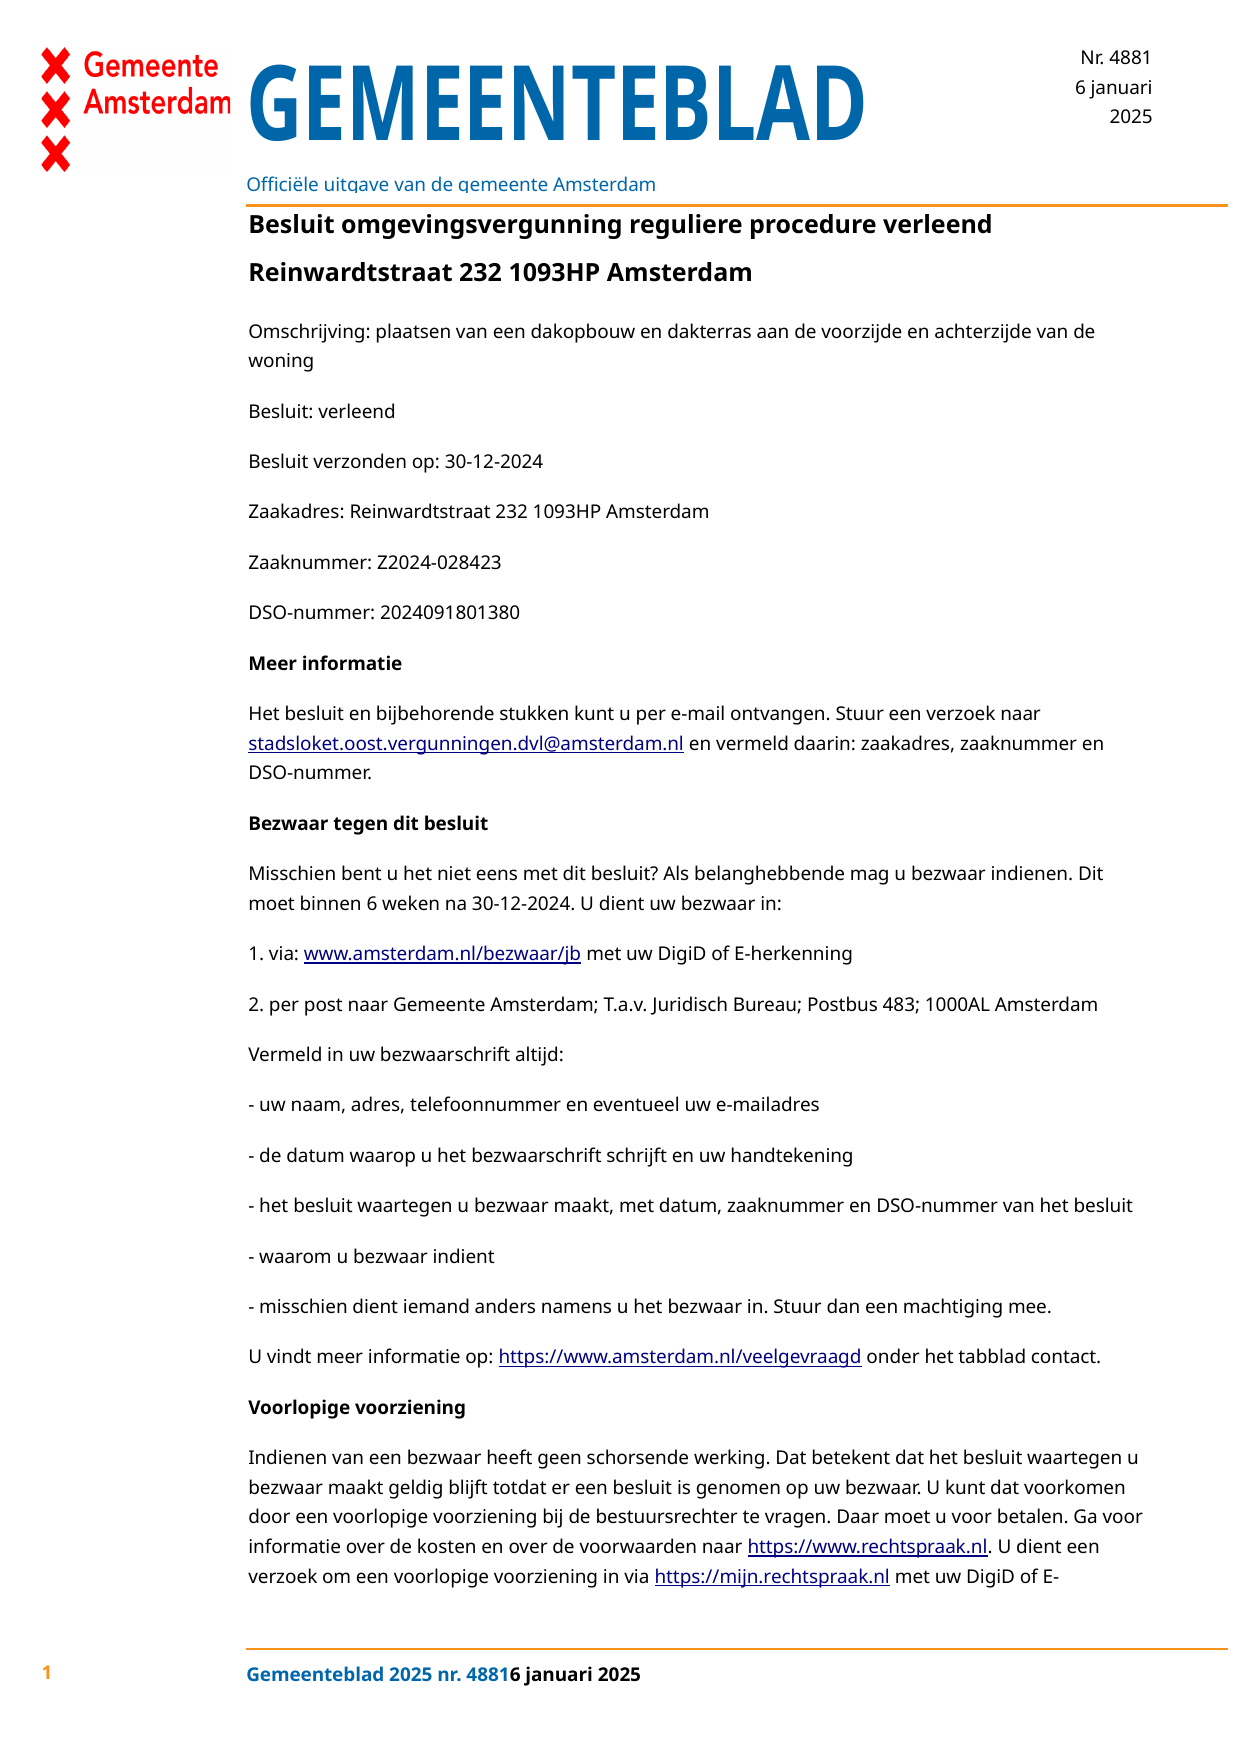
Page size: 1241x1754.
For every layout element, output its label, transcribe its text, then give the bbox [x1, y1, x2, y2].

text Voorlopige voorziening [248, 1394, 1152, 1420]
text Het besluit en bijbehorende stukken kunt u per e-mail ontvangen. Stuur een verzoek naar stadsloket.oost.vergunningen.dvl@amsterdam.nl en vermeld daarin: zaakadres, zaaknummer en DSO-nummer. [248, 700, 1152, 785]
picture [41, 47, 231, 172]
text Besluit omgevingsvergunning reguliere procedure verleend Reinwardtstraat 232 1093HP Amsterdam [248, 207, 1152, 288]
text Zaakadres: Reinwardtstraat 232 1093HP Amsterdam [248, 499, 1152, 524]
text Omschrijving: plaatsen van een dakopbouw en dakterras aan de voorzijde en achterzijde van de woning [248, 318, 1152, 373]
text 1. via: www.amsterdam.nl/bezwaar/jb met uw DigiD of E-herkenning [248, 940, 1152, 966]
text Indienen van een bezwaar heeft geen schorsende werking. Dat betekent dat het besluit waartegen u bezwaar maakt geldig blijft totdat er een besluit is genomen op uw bezwaar. U kunt dat voorkomen door een voorlopige voorziening bij de bestuursrechter te vragen. Daar moet u voor betalen. Ga voor informatie over de kosten en over de voorwaarden naar https://www.rechtspraak.nl. U dient een verzoek om een voorlopige voorziening in via https://mijn.rechtspraak.nl met uw DigiD of E- [248, 1444, 1152, 1589]
text DSO-nummer: 2024091801380 [248, 599, 1152, 625]
text Zaaknummer: Z2024-028423 [248, 549, 1152, 575]
text 2. per post naar Gemeente Amsterdam; T.a.v. Juridisch Bureau; Postbus 483; 1000AL Amsterdam [248, 991, 1152, 1017]
text U vindt meer informatie op: https://www.amsterdam.nl/veelgevraagd onder het tabblad contact. [248, 1344, 1152, 1369]
text Meer informatie [248, 650, 1152, 676]
text Bezwaar tegen dit besluit [248, 810, 1152, 836]
text - de datum waarop u het bezwaarschrift schrijft en uw handtekening [248, 1142, 1152, 1168]
text Misschien bent u het niet eens met dit besluit? Als belanghebbende mag u bezwaar indienen. Dit moet binnen 6 weken na 30-12-2024. U dient uw bezwaar in: [248, 860, 1152, 916]
text Besluit verzonden op: 30-12-2024 [248, 448, 1152, 474]
text - het besluit waartegen u bezwaar maakt, met datum, zaaknummer en DSO-nummer van het besluit [248, 1192, 1152, 1218]
text - misschien dient iemand anders namens u het bezwaar in. Stuur dan een machtiging mee. [248, 1293, 1152, 1319]
text Vermeld in uw bezwaarschrift altijd: [248, 1041, 1152, 1067]
text Besluit: verleend [248, 398, 1152, 424]
text - uw naam, adres, telefoonnummer en eventueel uw e-mailadres [248, 1092, 1152, 1117]
text - waarom u bezwaar indient [248, 1243, 1152, 1269]
